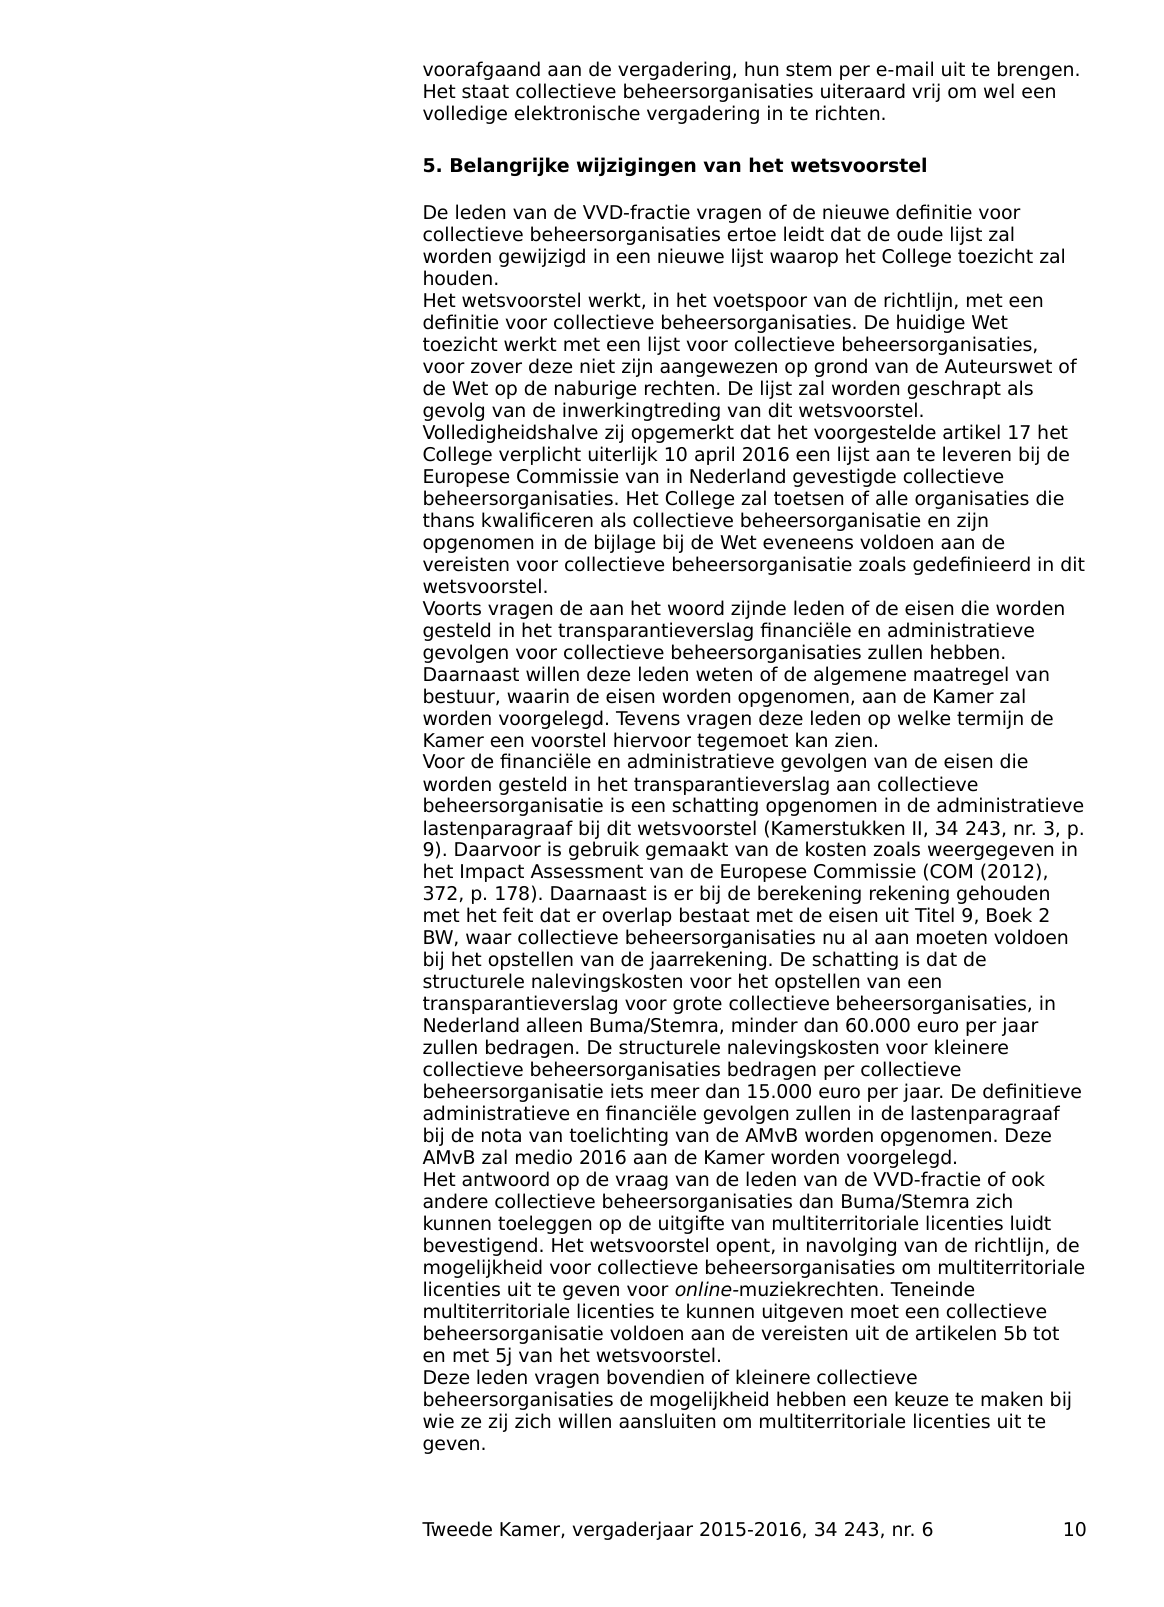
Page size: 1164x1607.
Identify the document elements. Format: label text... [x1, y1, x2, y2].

text Deze leden vragen bovendien of kleinere collectieve beheersorganisaties de mogelijkheid hebben een keuze te maken bij wie ze zij zich willen aansluiten om multiterritoriale licenties uit te geven. [422, 1367, 1087, 1455]
text Voor de financiële en administratieve gevolgen van de eisen die worden gesteld in het transparantieverslag aan collectieve beheersorganisatie is een schatting opgenomen in de administratieve lastenparagraaf bij dit wetsvoorstel (Kamerstukken II, 34 243, nr. 3, p. 9). Daarvoor is gebruik gemaakt van de kosten zoals weergegeven in het Impact Assessment van de Europese Commissie (COM (2012), 372, p. 178). Daarnaast is er bij de berekening rekening gehouden met het feit dat er overlap bestaat met de eisen uit Titel 9, Boek 2 BW, waar collectieve beheersorganisaties nu al aan moeten voldoen bij het opstellen van de jaarrekening. De schatting is dat de structurele nalevingskosten voor het opstellen van een transparantieverslag voor grote collectieve beheersorganisaties, in Nederland alleen Buma/Stemra, minder dan 60.000 euro per jaar zullen bedragen. De structurele nalevingskosten voor kleinere collectieve beheersorganisaties bedragen per collectieve beheersorganisatie iets meer dan 15.000 euro per jaar. De definitieve administratieve en financiële gevolgen zullen in de lastenparagraaf bij de nota van toelichting van de AMvB worden opgenomen. Deze AMvB zal medio 2016 aan de Kamer worden voorgelegd. [422, 751, 1087, 1169]
text Voorts vragen de aan het woord zijnde leden of de eisen die worden gesteld in het transparantieverslag financiële en administratieve gevolgen voor collectieve beheersorganisaties zullen hebben. Daarnaast willen deze leden weten of de algemene maatregel van bestuur, waarin de eisen worden opgenomen, aan de Kamer zal worden voorgelegd. Tevens vragen deze leden op welke termijn de Kamer een voorstel hiervoor tegemoet kan zien. [422, 598, 1087, 751]
text Het wetsvoorstel werkt, in het voetspoor van de richtlijn, met een definitie voor collectieve beheersorganisaties. De huidige Wet toezicht werkt met een lijst voor collectieve beheersorganisaties, voor zover deze niet zijn aangewezen op grond van de Auteurswet of de Wet op de naburige rechten. De lijst zal worden geschrapt als gevolg van de inwerkingtreding van dit wetsvoorstel. [422, 290, 1087, 422]
text Het antwoord op de vraag van de leden van de VVD-fractie of ook andere collectieve beheersorganisaties dan Buma/Stemra zich kunnen toeleggen op de uitgifte van multiterritoriale licenties luidt bevestigend. Het wetsvoorstel opent, in navolging van de richtlijn, de mogelijkheid voor collectieve beheersorganisaties om multiterritoriale licenties uit te geven voor online-muziekrechten. Teneinde multiterritoriale licenties te kunnen uitgeven moet een collectieve beheersorganisatie voldoen aan de vereisten uit de artikelen 5b tot en met 5j van het wetsvoorstel. [422, 1169, 1087, 1367]
text De leden van de VVD-fractie vragen of de nieuwe definitie voor collectieve beheersorganisaties ertoe leidt dat de oude lijst zal worden gewijzigd in een nieuwe lijst waarop het College toezicht zal houden. [422, 202, 1087, 290]
subtitle 5. Belangrijke wijzigingen van het wetsvoorstel [422, 155, 1087, 177]
text voorafgaand aan de vergadering, hun stem per e-mail uit te brengen. Het staat collectieve beheersorganisaties uiteraard vrij om wel een volledige elektronische vergadering in te richten. [422, 59, 1087, 125]
text Volledigheidshalve zij opgemerkt dat het voorgestelde artikel 17 het College verplicht uiterlijk 10 april 2016 een lijst aan te leveren bij de Europese Commissie van in Nederland gevestigde collectieve beheersorganisaties. Het College zal toetsen of alle organisaties die thans kwalificeren als collectieve beheersorganisatie en zijn opgenomen in de bijlage bij de Wet eveneens voldoen aan de vereisten voor collectieve beheersorganisatie zoals gedefinieerd in dit wetsvoorstel. [422, 422, 1087, 598]
